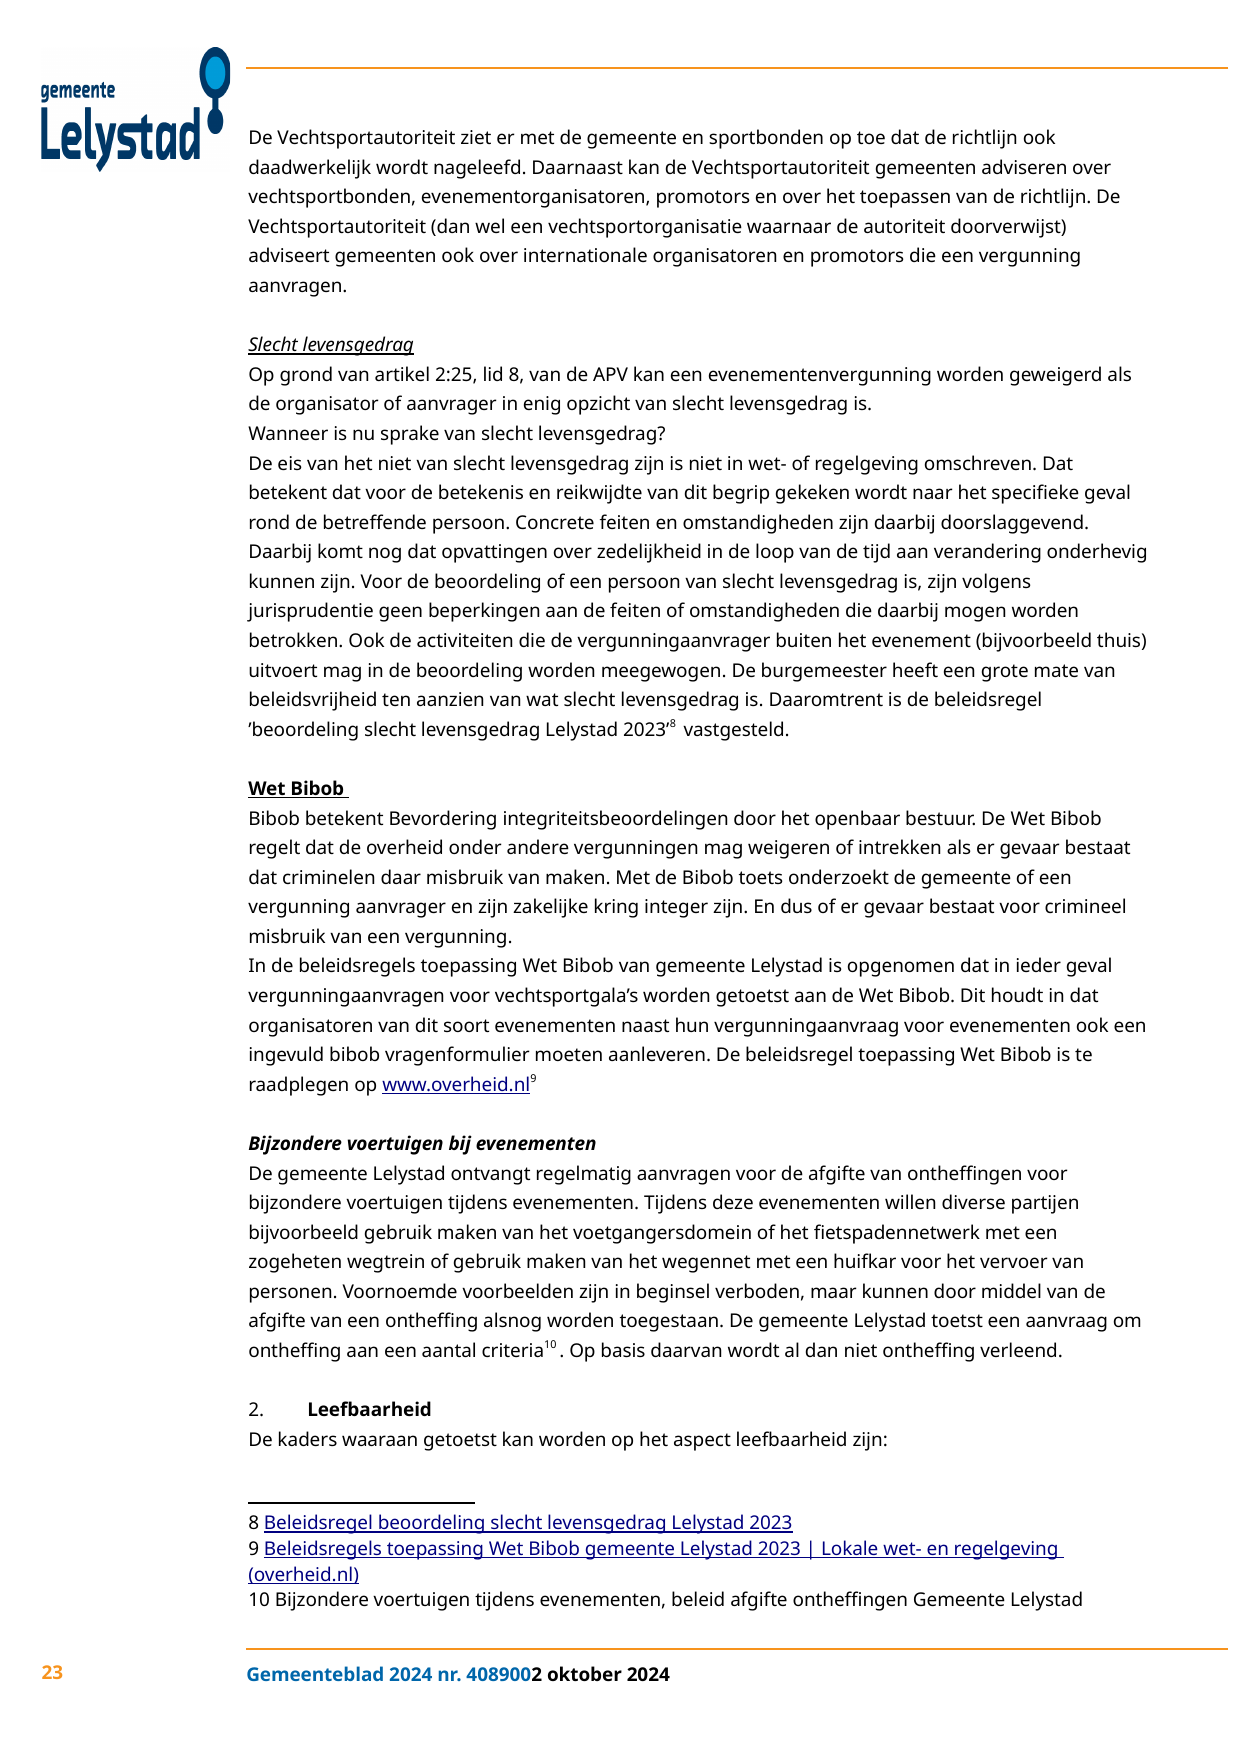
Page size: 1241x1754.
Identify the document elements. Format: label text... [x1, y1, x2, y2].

text Wanneer is nu sprake van slecht levensgedrag? [248, 420, 1152, 446]
text Bibob betekent Bevordering integriteitsbeoordelingen door het openbaar bestuur. De Wet Bibob regelt dat de overheid onder andere vergunningen mag weigeren of intrekken als er gevaar bestaat dat criminelen daar misbruik van maken. Met de Bibob toets onderzoekt de gemeente of een vergunning aanvrager en zijn zakelijke kring integer zijn. En dus of er gevaar bestaat voor crimineel misbruik van een vergunning. [248, 805, 1152, 949]
text Slecht levensgedrag [248, 331, 1152, 357]
text Bijzondere voertuigen bij evenementen [248, 1130, 1152, 1156]
text Beleidsregel beoordeling slecht levensgedrag Lelystad 2023 [248, 1509, 1152, 1535]
text In de beleidsregels toepassing Wet Bibob van gemeente Lelystad is opgenomen dat in ieder geval vergunningaanvragen voor vechtsportgala’s worden getoetst aan de Wet Bibob. Dit houdt in dat organisatoren van dit soort evenementen naast hun vergunningaanvraag voor evenementen ook een ingevuld bibob vragenformulier moeten aanleveren. De beleidsregel toepassing Wet Bibob is te raadplegen op www.overheid.nl [248, 953, 1152, 1097]
text Bijzondere voertuigen tijdens evenementen, beleid afgifte ontheffingen Gemeente Lelystad [248, 1586, 1152, 1612]
text De kaders waaraan getoetst kan worden op het aspect leefbaarheid zijn: [248, 1426, 1152, 1452]
list Leefbaarheid [248, 1396, 1152, 1422]
text De Vechtsportautoriteit ziet er met de gemeente en sportbonden op toe dat de richtlijn ook daadwerkelijk wordt nageleefd. Daarnaast kan de Vechtsportautoriteit gemeenten adviseren over vechtsportbonden, evenementorganisatoren, promotors en over het toepassen van de richtlijn. De Vechtsportautoriteit (dan wel een vechtsportorganisatie waarnaar de autoriteit doorverwijst) adviseert gemeenten ook over internationale organisatoren en promotors die een vergunning aanvragen. [248, 124, 1152, 298]
text Op grond van artikel 2:25, lid 8, van de APV kan een evenementenvergunning worden geweigerd als de organisator of aanvrager in enig opzicht van slecht levensgedrag is. [248, 361, 1152, 416]
text Wet Bibob [248, 775, 1152, 801]
text Beleidsregels toepassing Wet Bibob gemeente Lelystad 2023 | Lokale wet- en regelgeving (overheid.nl) [248, 1535, 1152, 1586]
picture [41, 47, 231, 172]
text De eis van het niet van slecht levensgedrag zijn is niet in wet- of regelgeving omschreven. Dat betekent dat voor de betekenis en reikwijdte van dit begrip gekeken wordt naar het specifieke geval rond de betreffende persoon. Concrete feiten en omstandigheden zijn daarbij doorslaggevend. Daarbij komt nog dat opvattingen over zedelijkheid in de loop van de tijd aan verandering onderhevig kunnen zijn. Voor de beoordeling of een persoon van slecht levensgedrag is, zijn volgens jurisprudentie geen beperkingen aan de feiten of omstandigheden die daarbij mogen worden betrokken. Ook de activiteiten die de vergunningaanvrager buiten het evenement (bijvoorbeeld thuis) uitvoert mag in de beoordeling worden meegewogen. De burgemeester heeft een grote mate van beleidsvrijheid ten aanzien van wat slecht levensgedrag is. Daaromtrent is de beleidsregel ’beoordeling slecht levensgedrag Lelystad 2023’ vastgesteld. [248, 450, 1152, 742]
text De gemeente Lelystad ontvangt regelmatig aanvragen voor de afgifte van ontheffingen voor bijzondere voertuigen tijdens evenementen. Tijdens deze evenementen willen diverse partijen bijvoorbeeld gebruik maken van het voetgangersdomein of het fietspadennetwerk met een zogeheten wegtrein of gebruik maken van het wegennet met een huifkar voor het vervoer van personen. Voornoemde voorbeelden zijn in beginsel verboden, maar kunnen door middel van de afgifte van een ontheffing alsnog worden toegestaan. De gemeente Lelystad toetst een aanvraag om ontheffing aan een aantal criteria. Op basis daarvan wordt al dan niet ontheffing verleend. [248, 1160, 1152, 1363]
